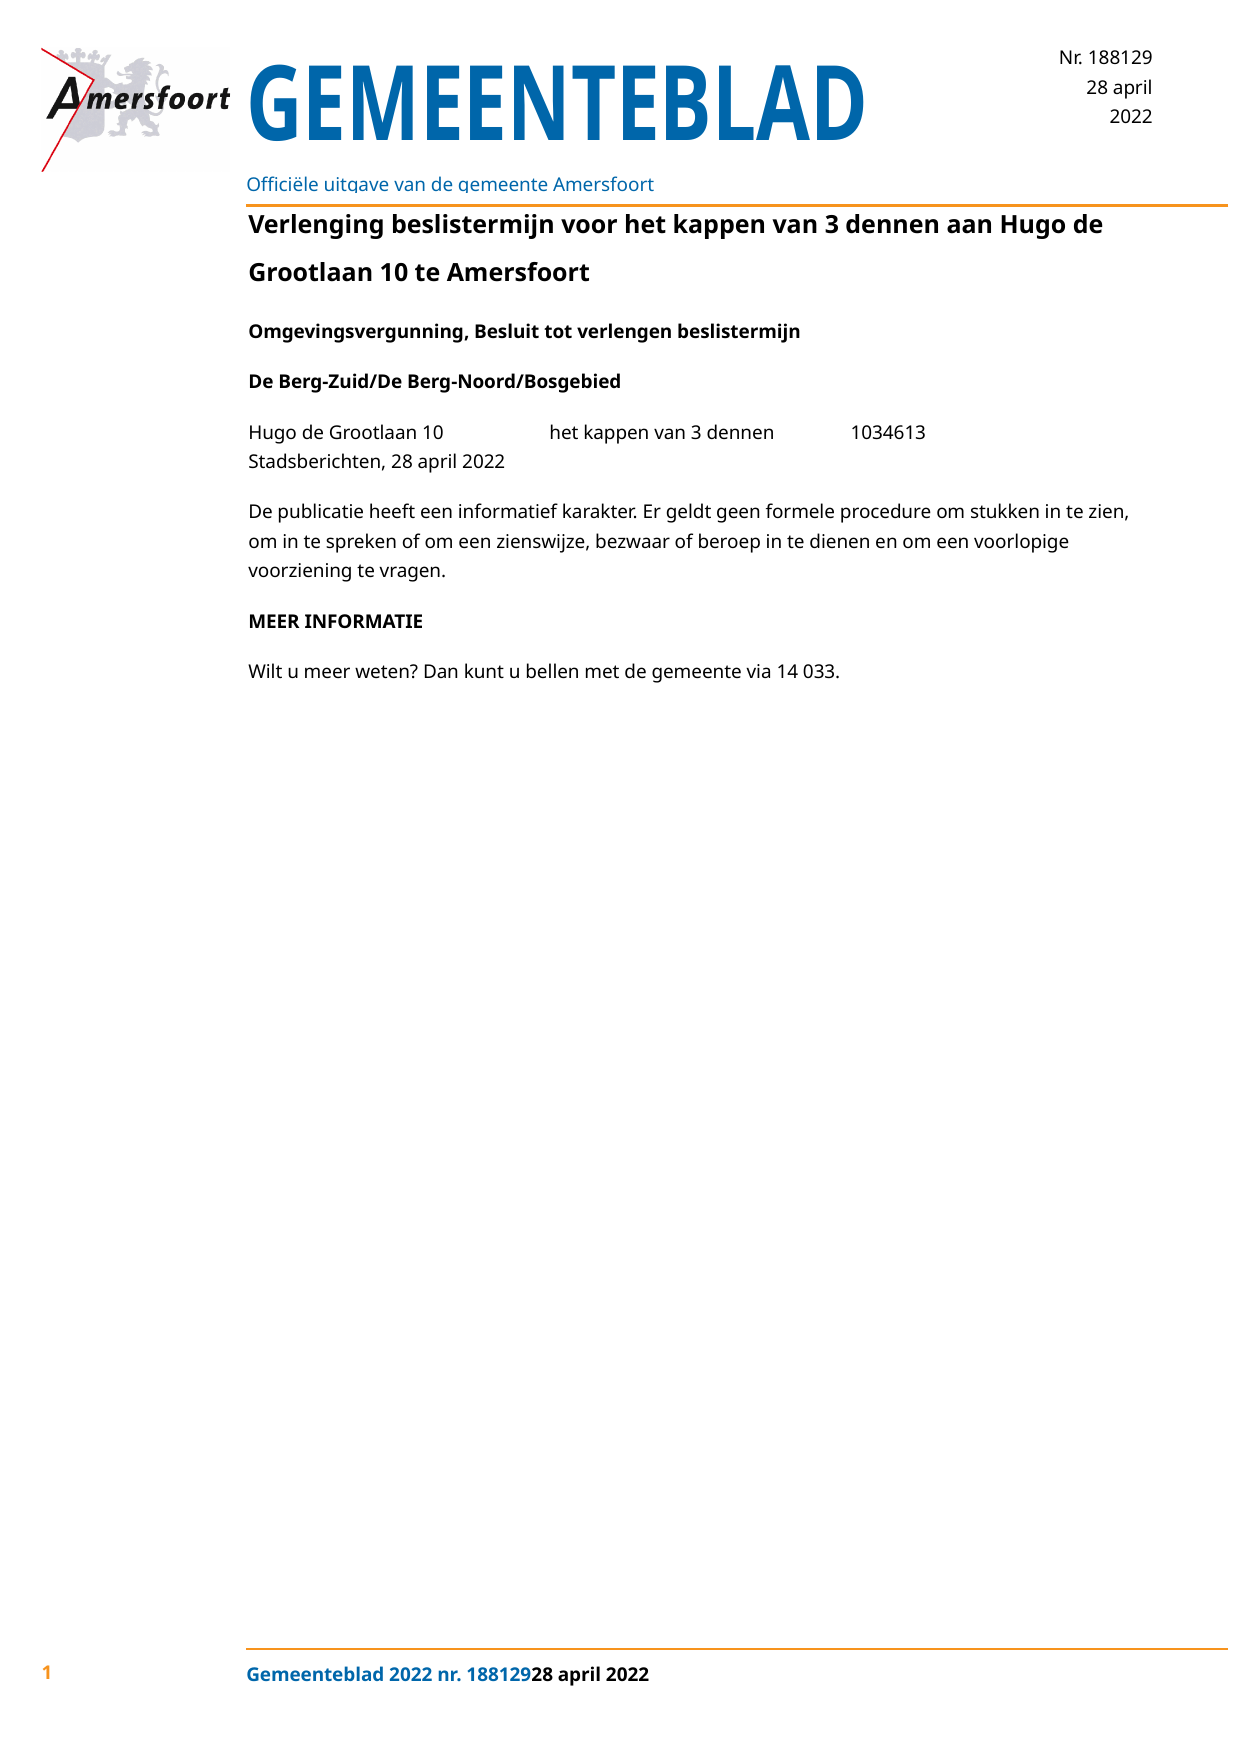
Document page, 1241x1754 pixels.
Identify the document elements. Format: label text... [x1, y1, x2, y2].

table_header Hugo de Grootlaan 10 [248, 419, 549, 444]
table_header het kappen van 3 dennen [549, 419, 850, 444]
text Wilt u meer weten? Dan kunt u bellen met de gemeente via 14 033. [248, 658, 1152, 684]
text MEER INFORMATIE [248, 608, 1152, 633]
picture [41, 47, 231, 172]
text De publicatie heeft een informatief karakter. Er geldt geen formele procedure om stukken in te zien, om in te spreken of om een zienswijze, bezwaar of beroep in te dienen en om een voorlopige voorziening te vragen. [248, 498, 1152, 583]
text Stadsberichten, 28 april 2022 [248, 448, 1152, 473]
text Verlenging beslistermijn voor het kappen van 3 dennen aan Hugo de Grootlaan 10 te Amersfoort [248, 207, 1152, 288]
text Omgevingsvergunning, Besluit tot verlengen beslistermijn [248, 318, 1152, 344]
table_header 1034613 [850, 419, 1152, 444]
text De Berg-Zuid/De Berg-Noord/Bosgebied [248, 368, 1152, 394]
